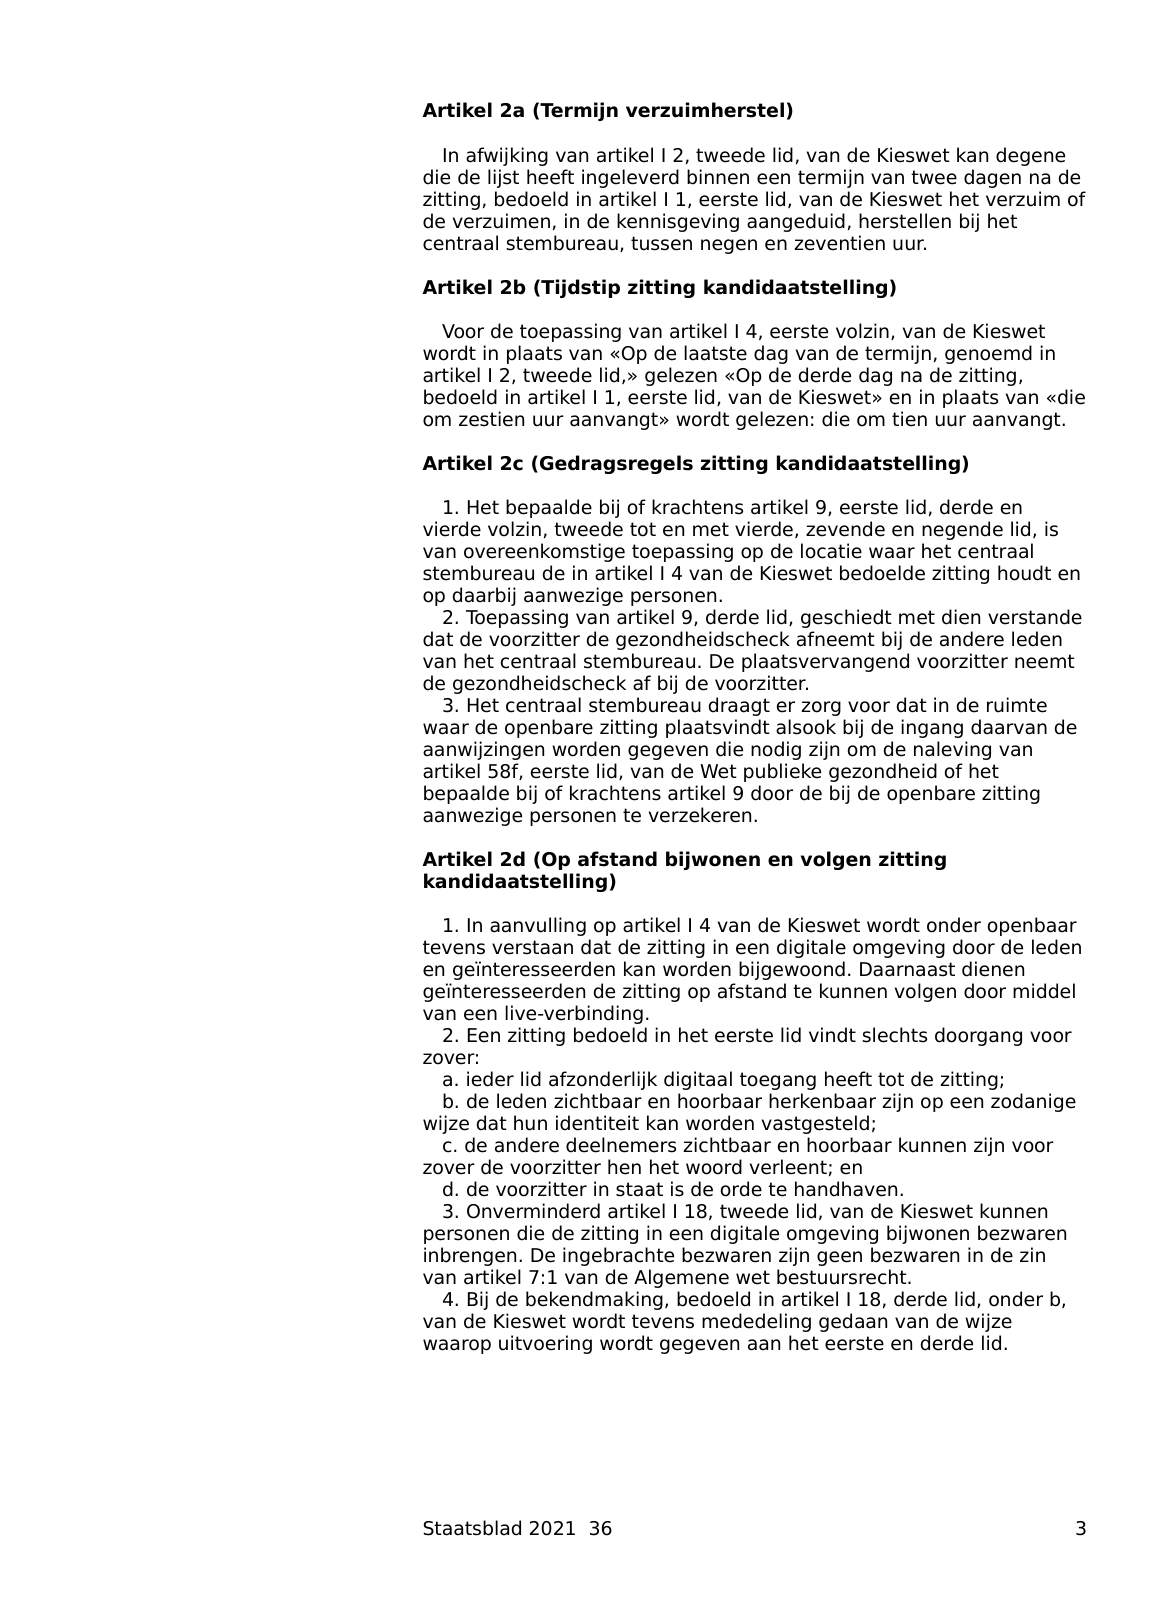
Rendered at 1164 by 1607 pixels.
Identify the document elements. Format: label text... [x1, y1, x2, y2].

text b. de leden zichtbaar en hoorbaar herkenbaar zijn op een zodanige wijze dat hun identiteit kan worden vastgesteld; [422, 1091, 1087, 1135]
subtitle Artikel 2a (Termijn verzuimherstel) [422, 100, 1087, 122]
subtitle Artikel 2d (Op afstand bijwonen en volgen zitting kandidaatstelling) [422, 849, 1087, 893]
text In afwijking van artikel I 2, tweede lid, van de Kieswet kan degene die de lijst heeft ingeleverd binnen een termijn van twee dagen na de zitting, bedoeld in artikel I 1, eerste lid, van de Kieswet het verzuim of de verzuimen, in de kennisgeving aangeduid, herstellen bij het centraal stembureau, tussen negen en zeventien uur. [422, 144, 1087, 254]
text 1. In aanvulling op artikel I 4 van de Kieswet wordt onder openbaar tevens verstaan dat de zitting in een digitale omgeving door de leden en geïnteresseerden kan worden bijgewoond. Daarnaast dienen geïnteresseerden de zitting op afstand te kunnen volgen door middel van een live-verbinding. [422, 915, 1087, 1025]
subtitle Artikel 2c (Gedragsregels zitting kandidaatstelling) [422, 453, 1087, 475]
text Voor de toepassing van artikel I 4, eerste volzin, van de Kieswet wordt in plaats van «Op de laatste dag van de termijn, genoemd in artikel I 2, tweede lid,» gelezen «Op de derde dag na de zitting, bedoeld in artikel I 1, eerste lid, van de Kieswet» en in plaats van «die om zestien uur aanvangt» wordt gelezen: die om tien uur aanvangt. [422, 321, 1087, 431]
text 3. Onverminderd artikel I 18, tweede lid, van de Kieswet kunnen personen die de zitting in een digitale omgeving bijwonen bezwaren inbrengen. De ingebrachte bezwaren zijn geen bezwaren in de zin van artikel 7:1 van de Algemene wet bestuursrecht. [422, 1201, 1087, 1289]
text 1. Het bepaalde bij of krachtens artikel 9, eerste lid, derde en vierde volzin, tweede tot en met vierde, zevende en negende lid, is van overeenkomstige toepassing op de locatie waar het centraal stembureau de in artikel I 4 van de Kieswet bedoelde zitting houdt en op daarbij aanwezige personen. [422, 497, 1087, 607]
text d. de voorzitter in staat is de orde te handhaven. [422, 1179, 1087, 1201]
text 3. Het centraal stembureau draagt er zorg voor dat in de ruimte waar de openbare zitting plaatsvindt alsook bij de ingang daarvan de aanwijzingen worden gegeven die nodig zijn om de naleving van artikel 58f, eerste lid, van de Wet publieke gezondheid of het bepaalde bij of krachtens artikel 9 door de bij de openbare zitting aanwezige personen te verzekeren. [422, 695, 1087, 827]
text 2. Een zitting bedoeld in het eerste lid vindt slechts doorgang voor zover: [422, 1025, 1087, 1069]
text a. ieder lid afzonderlijk digitaal toegang heeft tot de zitting; [422, 1069, 1087, 1091]
text c. de andere deelnemers zichtbaar en hoorbaar kunnen zijn voor zover de voorzitter hen het woord verleent; en [422, 1135, 1087, 1179]
subtitle Artikel 2b (Tijdstip zitting kandidaatstelling) [422, 277, 1087, 299]
text 2. Toepassing van artikel 9, derde lid, geschiedt met dien verstande dat de voorzitter de gezondheidscheck afneemt bij de andere leden van het centraal stembureau. De plaatsvervangend voorzitter neemt de gezondheidscheck af bij de voorzitter. [422, 607, 1087, 695]
text 4. Bij de bekendmaking, bedoeld in artikel I 18, derde lid, onder b, van de Kieswet wordt tevens mededeling gedaan van de wijze waarop uitvoering wordt gegeven aan het eerste en derde lid. [422, 1289, 1087, 1355]
